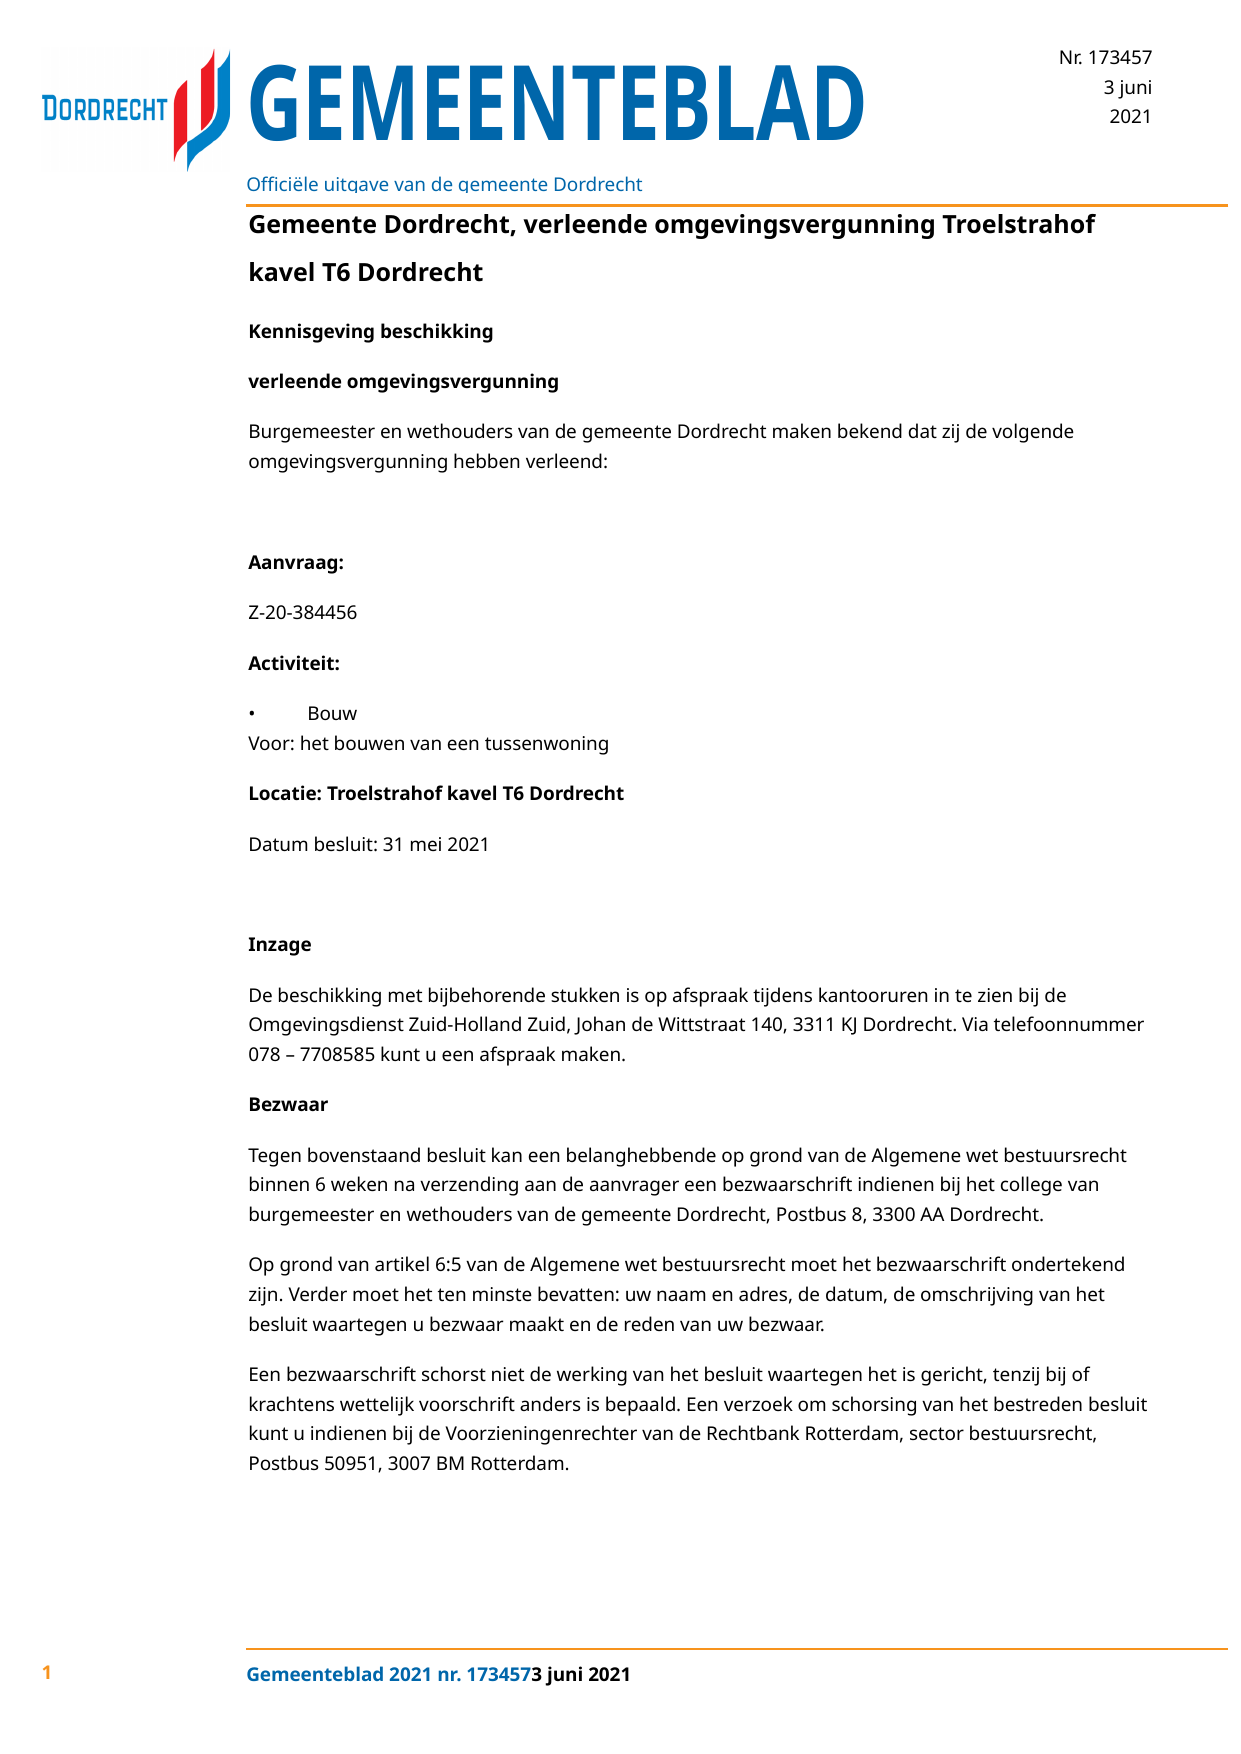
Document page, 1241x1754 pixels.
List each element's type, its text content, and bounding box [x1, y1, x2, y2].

text Gemeente Dordrecht, verleende omgevingsvergunning Troelstrahof kavel T6 Dordrecht [248, 207, 1152, 288]
text verleende omgevingsvergunning [248, 368, 1152, 394]
picture [41, 47, 231, 172]
text Aanvraag: [248, 549, 1152, 575]
text Z-20-384456 [248, 599, 1152, 625]
text Kennisgeving beschikking [248, 318, 1152, 344]
text Tegen bovenstaand besluit kan een belanghebbende op grond van de Algemene wet bestuursrecht binnen 6 weken na verzending aan de aanvrager een bezwaarschrift indienen bij het college van burgemeester en wethouders van de gemeente Dordrecht, Postbus 8, 3300 AA Dordrecht. [248, 1142, 1152, 1227]
text Bezwaar [248, 1092, 1152, 1117]
text Activiteit: [248, 650, 1152, 676]
text Burgemeester en wethouders van de gemeente Dordrecht maken bekend dat zij de volgende omgevingsvergunning hebben verleend: [248, 419, 1152, 474]
text Datum besluit: 31 mei 2021 [248, 831, 1152, 857]
text Voor: het bouwen van een tussenwoning [248, 730, 1152, 756]
text Op grond van artikel 6:5 van de Algemene wet bestuursrecht moet het bezwaarschrift ondertekend zijn. Verder moet het ten minste bevatten: uw naam en adres, de datum, de omschrijving van het besluit waartegen u bezwaar maakt en de reden van uw bezwaar. [248, 1252, 1152, 1337]
text Inzage [248, 932, 1152, 957]
text Een bezwaarschrift schorst niet de werking van het besluit waartegen het is gericht, tenzij bij of krachtens wettelijk voorschrift anders is bepaald. Een verzoek om schorsing van het bestreden besluit kunt u indienen bij de Voorzieningenrechter van de Rechtbank Rotterdam, sector bestuursrecht, Postbus 50951, 3007 BM Rotterdam. [248, 1361, 1152, 1476]
text Locatie: Troelstrahof kavel T6 Dordrecht [248, 780, 1152, 806]
list Bouw [248, 700, 1152, 726]
text De beschikking met bijbehorende stukken is op afspraak tijdens kantooruren in te zien bij de Omgevingsdienst Zuid-Holland Zuid, Johan de Wittstraat 140, 3311 KJ Dordrecht. Via telefoonnummer 078 – 7708585 kunt u een afspraak maken. [248, 982, 1152, 1067]
